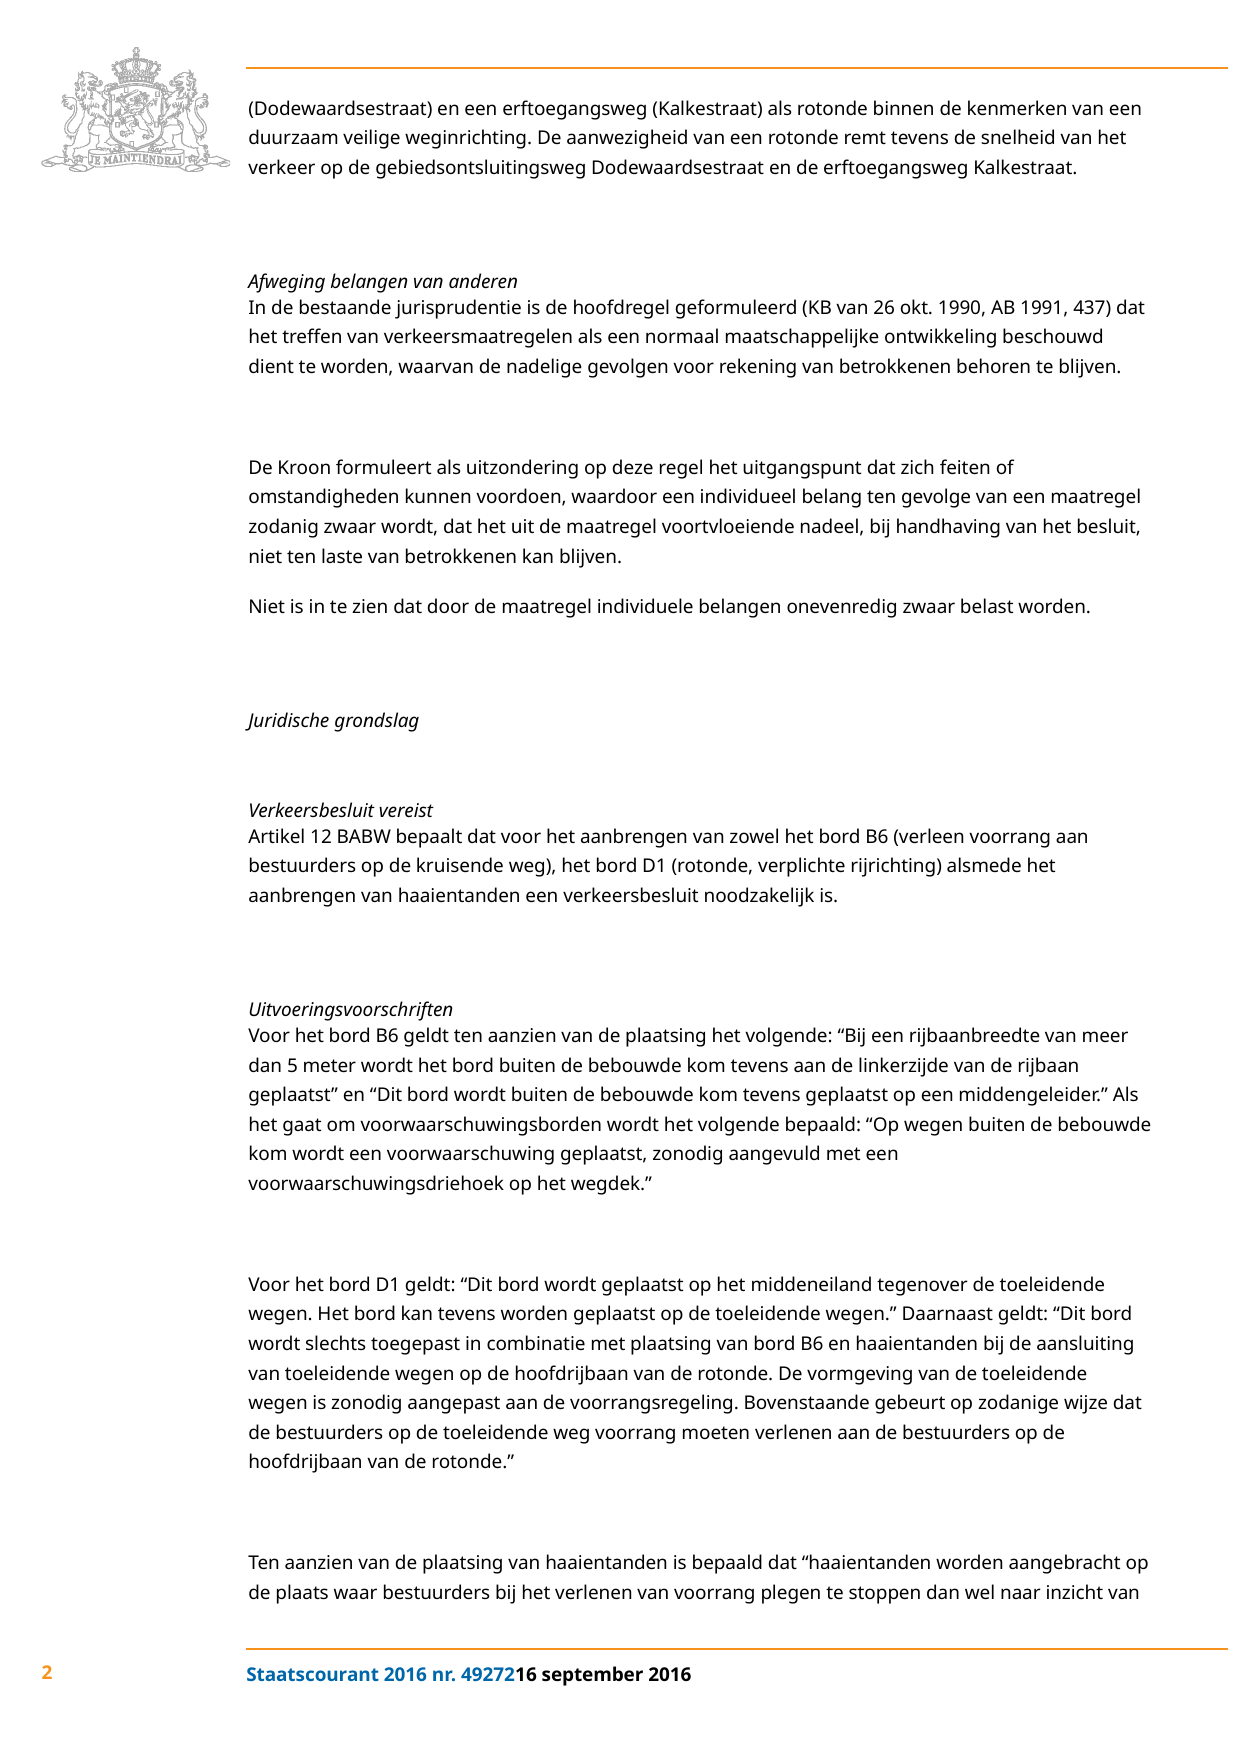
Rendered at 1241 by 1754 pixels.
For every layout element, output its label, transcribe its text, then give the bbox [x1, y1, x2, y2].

text Voor het bord D1 geldt: “Dit bord wordt geplaatst op het middeneiland tegenover de toeleidende wegen. Het bord kan tevens worden geplaatst op de toeleidende wegen.” Daarnaast geldt: “Dit bord wordt slechts toegepast in combinatie met plaatsing van bord B6 en haaientanden bij de aansluiting van toeleidende wegen op de hoofdrijbaan van de rotonde. De vormgeving van de toeleidende wegen is zonodig aangepast aan de voorrangsregeling. Bovenstaande gebeurt op zodanige wijze dat de bestuurders op de toeleidende weg voorrang moeten verlenen aan de bestuurders op de hoofdrijbaan van de rotonde.” [248, 1271, 1152, 1474]
text Voor het bord B6 geldt ten aanzien van de plaatsing het volgende: “Bij een rijbaanbreedte van meer dan 5 meter wordt het bord buiten de bebouwde kom tevens aan de linkerzijde van de rijbaan geplaatst” en “Dit bord wordt buiten de bebouwde kom tevens geplaatst op een middengeleider.” Als het gaat om voorwaarschuwingsborden wordt het volgende bepaald: “Op wegen buiten de bebouwde kom wordt een voorwaarschuwing geplaatst, zonodig aangevuld met een voorwaarschuwingsdriehoek op het wegdek.” [248, 1022, 1152, 1196]
text (Dodewaardsestraat) en een erftoegangsweg (Kalkestraat) als rotonde binnen de kenmerken van een duurzaam veilige weginrichting. De aanwezigheid van een rotonde remt tevens de snelheid van het verkeer op de gebiedsontsluitingsweg Dodewaardsestraat en de erftoegangsweg Kalkestraat. [248, 95, 1152, 180]
text Artikel 12 BABW bepaalt dat voor het aanbrengen van zowel het bord B6 (verleen voorrang aan bestuurders op de kruisende weg), het bord D1 (rotonde, verplichte rijrichting) alsmede het aanbrengen van haaientanden een verkeersbesluit noodzakelijk is. [248, 823, 1152, 908]
picture [41, 47, 231, 172]
text Niet is in te zien dat door de maatregel individuele belangen onevenredig zwaar belast worden. [248, 593, 1152, 619]
text Verkeersbesluit vereist [248, 797, 1152, 823]
text De Kroon formuleert als uitzondering op deze regel het uitgangspunt dat zich feiten of omstandigheden kunnen voordoen, waardoor een individueel belang ten gevolge van een maatregel zodanig zwaar wordt, dat het uit de maatregel voortvloeiende nadeel, bij handhaving van het besluit, niet ten laste van betrokkenen kan blijven. [248, 454, 1152, 568]
text Afweging belangen van anderen [248, 268, 1152, 294]
text Ten aanzien van de plaatsing van haaientanden is bepaald dat “haaientanden worden aangebracht op de plaats waar bestuurders bij het verlenen van voorrang plegen te stoppen dan wel naar inzicht van [248, 1549, 1152, 1605]
text Uitvoeringsvoorschriften [248, 997, 1152, 1022]
text In de bestaande jurisprudentie is de hoofdregel geformuleerd (KB van 26 okt. 1990, AB 1991, 437) dat het treffen van verkeersmaatregelen als een normaal maatschappelijke ontwikkeling beschouwd dient te worden, waarvan de nadelige gevolgen voor rekening van betrokkenen behoren te blijven. [248, 294, 1152, 379]
text Juridische grondslag [248, 708, 1152, 733]
